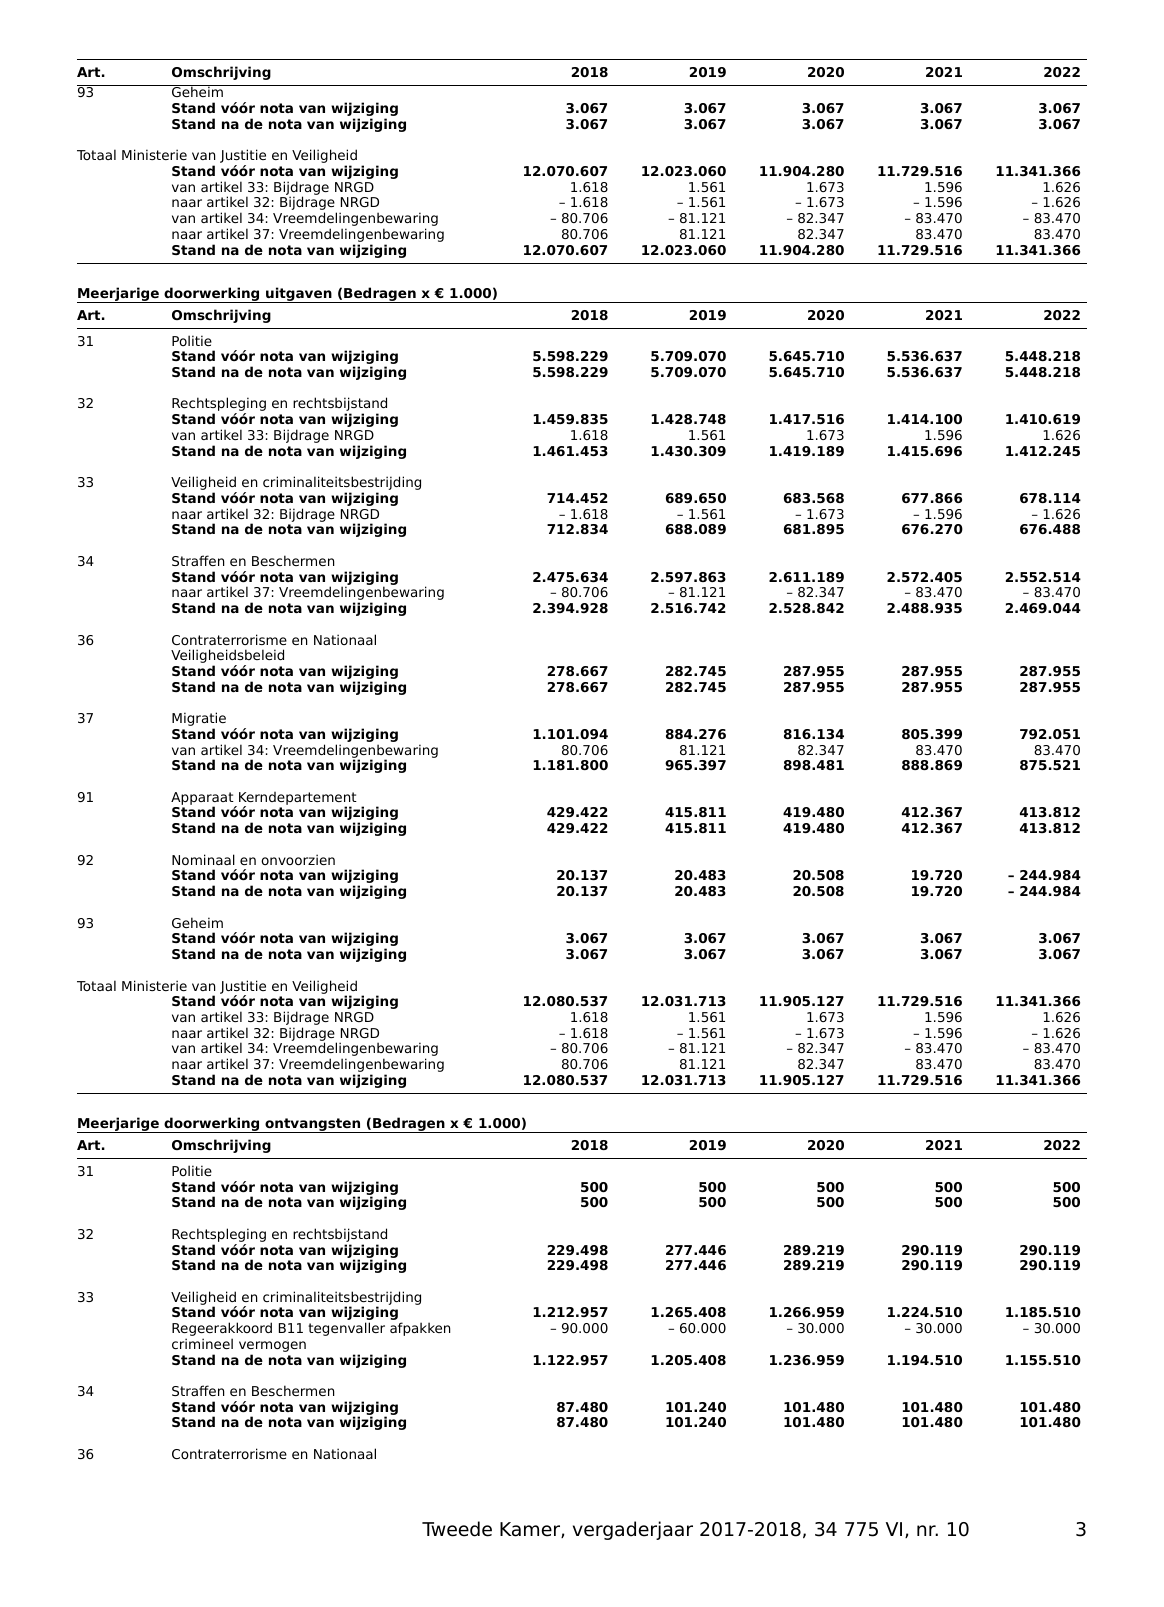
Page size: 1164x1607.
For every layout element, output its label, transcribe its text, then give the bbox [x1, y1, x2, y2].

table_cell 1.673 [732, 180, 850, 195]
table_cell 1.428.748 [614, 412, 732, 428]
table_cell – 1.618 [496, 1026, 614, 1041]
table_cell [614, 329, 732, 349]
table_cell [165, 538, 496, 554]
table_cell 12.070.607 [496, 164, 614, 179]
table_cell Stand vóór nota van wijziging [165, 931, 496, 947]
table_cell [165, 963, 496, 978]
table_cell 11.729.516 [850, 243, 968, 263]
table_cell 3.067 [850, 117, 968, 132]
table_cell [77, 900, 165, 915]
table_cell 2019 [614, 1133, 732, 1158]
table_cell 1.673 [732, 428, 850, 443]
table_header 2020 [732, 60, 850, 85]
table_cell [850, 148, 968, 164]
table_cell 290.119 [850, 1258, 968, 1274]
table_cell Stand vóór nota van wijziging [165, 1305, 496, 1321]
table_cell – 60.000 [614, 1321, 732, 1352]
table_cell – 81.121 [614, 585, 732, 601]
table_cell [77, 101, 165, 117]
table_cell Stand na de nota van wijziging [165, 1415, 496, 1431]
table_cell [850, 632, 968, 664]
table_cell [969, 695, 1087, 711]
table_cell [732, 538, 850, 554]
table_cell [732, 133, 850, 148]
table_cell 500 [496, 1195, 614, 1211]
table_cell 3.067 [732, 117, 850, 132]
table_cell 1.205.408 [614, 1353, 732, 1368]
table_cell – 30.000 [732, 1321, 850, 1352]
table_cell Migratie [165, 711, 496, 727]
table_cell [496, 133, 614, 148]
table_cell naar artikel 32: Bijdrage NRGD [165, 195, 496, 211]
table_cell Stand vóór nota van wijziging [165, 994, 496, 1010]
table_cell 287.955 [732, 680, 850, 695]
table_cell Politie [165, 329, 496, 349]
table_cell 11.904.280 [732, 164, 850, 179]
table_cell [850, 963, 968, 978]
table_cell [77, 821, 165, 837]
table_cell [77, 444, 165, 459]
table_cell 500 [496, 1179, 614, 1195]
table_cell 3.067 [850, 931, 968, 947]
table_cell [732, 617, 850, 632]
table_cell 92 [77, 853, 165, 868]
table_cell 1.415.696 [850, 444, 968, 459]
table_cell 277.446 [614, 1242, 732, 1258]
table_cell [77, 1211, 165, 1227]
table_cell [732, 1227, 850, 1242]
table_cell 500 [732, 1179, 850, 1195]
table_cell [77, 774, 165, 789]
table_cell [850, 790, 968, 805]
table_cell Stand na de nota van wijziging [165, 365, 496, 381]
table_cell [850, 1274, 968, 1289]
table_cell [77, 211, 165, 227]
table_cell [496, 396, 614, 412]
table_cell Rechtspleging en rechtsbijstand [165, 1227, 496, 1242]
table_cell [77, 1368, 165, 1384]
table_cell 83.470 [850, 227, 968, 242]
table_cell [732, 459, 850, 475]
table_cell 290.119 [969, 1242, 1087, 1258]
table_cell [496, 1159, 614, 1179]
table_cell [969, 1274, 1087, 1289]
table_cell [850, 133, 968, 148]
table_cell 32 [77, 1227, 165, 1242]
table_cell 1.626 [969, 428, 1087, 443]
table_cell 5.709.070 [614, 365, 732, 381]
table_cell 2018 [496, 303, 614, 328]
table_cell 5.709.070 [614, 349, 732, 365]
table_cell 91 [77, 790, 165, 805]
table_cell Art. [77, 303, 165, 328]
table_cell [77, 195, 165, 211]
table_cell [969, 632, 1087, 664]
table_cell 415.811 [614, 821, 732, 837]
table_cell Geheim [165, 86, 496, 101]
table_cell 37 [77, 711, 165, 727]
table_cell – 1.618 [496, 506, 614, 522]
table_cell Veiligheid en criminaliteitsbestrijding [165, 475, 496, 491]
table_cell [969, 1384, 1087, 1399]
table_cell 101.480 [969, 1415, 1087, 1431]
table_cell Stand vóór nota van wijziging [165, 664, 496, 679]
table_cell – 1.618 [496, 195, 614, 211]
table_cell [77, 180, 165, 195]
table_cell [614, 1384, 732, 1399]
table_cell 11.341.366 [969, 1073, 1087, 1093]
table_cell [77, 1321, 165, 1352]
table_cell Stand na de nota van wijziging [165, 243, 496, 263]
table_cell [969, 617, 1087, 632]
table_cell 290.119 [969, 1258, 1087, 1274]
table_cell 101.240 [614, 1400, 732, 1415]
table_cell 289.219 [732, 1258, 850, 1274]
table_cell [732, 837, 850, 852]
table_cell 287.955 [850, 664, 968, 679]
table_cell [969, 1431, 1087, 1447]
table_cell 413.812 [969, 805, 1087, 821]
table_cell [77, 164, 165, 179]
table_cell [732, 711, 850, 727]
table_cell [77, 743, 165, 758]
table_cell 282.745 [614, 664, 732, 679]
table_cell 11.729.516 [850, 994, 968, 1010]
table_cell [77, 1041, 165, 1057]
table_cell Rechtspleging en rechtsbijstand [165, 396, 496, 412]
table_cell [850, 774, 968, 789]
table_cell 2.572.405 [850, 569, 968, 585]
table_cell [614, 632, 732, 664]
table_cell 34 [77, 554, 165, 569]
table_cell 419.480 [732, 821, 850, 837]
table_cell [969, 396, 1087, 412]
table_cell 2.488.935 [850, 601, 968, 617]
table_cell [77, 459, 165, 475]
table_cell 36 [77, 1447, 165, 1462]
table_cell [496, 1227, 614, 1242]
table_cell 3.067 [732, 101, 850, 117]
table_cell 500 [614, 1179, 732, 1195]
table_cell 93 [77, 86, 165, 101]
table_cell [165, 900, 496, 915]
table_cell [496, 538, 614, 554]
table_cell [496, 617, 614, 632]
table_cell 34 [77, 1384, 165, 1399]
table_cell [732, 1159, 850, 1179]
table_cell – 81.121 [614, 211, 732, 227]
table_cell [496, 1447, 614, 1462]
table_cell [732, 554, 850, 569]
table_cell 1.419.189 [732, 444, 850, 459]
table_cell 82.347 [732, 743, 850, 758]
table_cell [614, 148, 732, 164]
table_cell Stand na de nota van wijziging [165, 821, 496, 837]
table_cell [496, 774, 614, 789]
table_cell 282.745 [614, 680, 732, 695]
table_cell [77, 601, 165, 617]
table_cell [850, 329, 968, 349]
table_cell [732, 790, 850, 805]
table_cell 11.729.516 [850, 164, 968, 179]
table_cell [77, 1305, 165, 1321]
table_cell [77, 1179, 165, 1195]
table_cell – 80.706 [496, 585, 614, 601]
table_cell – 1.561 [614, 506, 732, 522]
table_cell [496, 632, 614, 664]
table_cell 19.720 [850, 868, 968, 884]
table_cell [496, 1431, 614, 1447]
table_cell [850, 1290, 968, 1305]
table_cell 2.552.514 [969, 569, 1087, 585]
table_cell [732, 396, 850, 412]
table_cell [77, 491, 165, 506]
table_cell Omschrijving [165, 1133, 496, 1158]
table_cell 20.137 [496, 868, 614, 884]
table_cell 5.536.637 [850, 349, 968, 365]
table_cell Straffen en Beschermen [165, 1384, 496, 1399]
table_header 2019 [614, 60, 732, 85]
table_cell 33 [77, 475, 165, 491]
table_cell 3.067 [732, 931, 850, 947]
table_cell 5.598.229 [496, 349, 614, 365]
table_cell 1.194.510 [850, 1353, 968, 1368]
table_cell 1.626 [969, 1010, 1087, 1026]
table_cell 500 [850, 1195, 968, 1211]
table_cell 1.265.408 [614, 1305, 732, 1321]
table_cell 1.596 [850, 180, 968, 195]
table_cell [165, 617, 496, 632]
table_cell Stand na de nota van wijziging [165, 680, 496, 695]
table_cell [969, 133, 1087, 148]
table_cell [77, 758, 165, 774]
table_cell 87.480 [496, 1415, 614, 1431]
table_cell [732, 381, 850, 396]
table_cell 287.955 [850, 680, 968, 695]
table_cell [969, 963, 1087, 978]
table_cell Stand vóór nota van wijziging [165, 1242, 496, 1258]
table_cell [614, 978, 732, 994]
table_cell [732, 900, 850, 915]
table_cell 1.266.959 [732, 1305, 850, 1321]
table_cell [969, 711, 1087, 727]
table_cell 32 [77, 396, 165, 412]
table_cell 3.067 [969, 931, 1087, 947]
table_cell [969, 1227, 1087, 1242]
table_cell [77, 1057, 165, 1073]
table_cell [77, 884, 165, 900]
table_cell 805.399 [850, 727, 968, 742]
table_cell [77, 117, 165, 132]
table_cell [165, 1431, 496, 1447]
table_cell 20.483 [614, 884, 732, 900]
table_cell 80.706 [496, 227, 614, 242]
table_cell naar artikel 32: Bijdrage NRGD [165, 506, 496, 522]
table_cell [969, 790, 1087, 805]
table_cell Stand na de nota van wijziging [165, 758, 496, 774]
table_cell [496, 915, 614, 931]
table_cell 3.067 [614, 101, 732, 117]
table_header Art. [77, 60, 165, 85]
table_cell [165, 1274, 496, 1289]
table_cell 11.729.516 [850, 1073, 968, 1093]
table_cell Stand vóór nota van wijziging [165, 805, 496, 821]
table_cell 681.895 [732, 522, 850, 538]
table_cell [496, 1290, 614, 1305]
table_cell [614, 381, 732, 396]
table_cell 875.521 [969, 758, 1087, 774]
table_cell 81.121 [614, 1057, 732, 1073]
table_cell 1.212.957 [496, 1305, 614, 1321]
table_cell 714.452 [496, 491, 614, 506]
table_cell [496, 790, 614, 805]
table_cell 36 [77, 632, 165, 664]
table_cell [77, 947, 165, 963]
table_cell Stand na de nota van wijziging [165, 1073, 496, 1093]
table_cell 101.480 [850, 1415, 968, 1431]
table_cell [850, 1159, 968, 1179]
table_cell [969, 86, 1087, 101]
table_cell Omschrijving [165, 303, 496, 328]
table_cell Contraterrorisme en Nationaal [165, 1447, 496, 1462]
table_cell Totaal Ministerie van Justitie en Veiligheid [77, 978, 496, 994]
table_cell 101.480 [732, 1415, 850, 1431]
table_cell 1.122.957 [496, 1353, 614, 1368]
table_cell [732, 963, 850, 978]
table_cell [732, 632, 850, 664]
table_cell 83.470 [969, 1057, 1087, 1073]
table_cell [614, 538, 732, 554]
table_cell van artikel 33: Bijdrage NRGD [165, 1010, 496, 1026]
table_cell – 1.626 [969, 195, 1087, 211]
table_cell van artikel 33: Bijdrage NRGD [165, 428, 496, 443]
table_cell Regeerakkoord B11 tegenvaller afpakken crimineel vermogen [165, 1321, 496, 1352]
table_cell 1.618 [496, 1010, 614, 1026]
table_cell [614, 853, 732, 868]
table_cell – 83.470 [969, 585, 1087, 601]
table_cell 287.955 [969, 680, 1087, 695]
table_cell 676.488 [969, 522, 1087, 538]
table_cell 3.067 [496, 101, 614, 117]
table_cell Apparaat Kerndepartement [165, 790, 496, 805]
table_cell [614, 963, 732, 978]
table_cell 82.347 [732, 227, 850, 242]
table_cell Stand na de nota van wijziging [165, 117, 496, 132]
table_cell [614, 1368, 732, 1384]
table_cell 101.480 [969, 1400, 1087, 1415]
table_cell 2.516.742 [614, 601, 732, 617]
table_cell [850, 538, 968, 554]
table_cell 3.067 [496, 117, 614, 132]
table_cell 1.461.453 [496, 444, 614, 459]
table_cell [496, 1368, 614, 1384]
table_cell Stand vóór nota van wijziging [165, 868, 496, 884]
table_cell 3.067 [614, 117, 732, 132]
table_cell [77, 506, 165, 522]
table_cell [77, 227, 165, 242]
table_cell [77, 1242, 165, 1258]
table_cell 2.475.634 [496, 569, 614, 585]
table_cell [732, 1274, 850, 1289]
table_cell [77, 1274, 165, 1289]
table_cell – 83.470 [850, 211, 968, 227]
table_cell [969, 1159, 1087, 1179]
table_cell [496, 381, 614, 396]
table_cell 965.397 [614, 758, 732, 774]
table_cell [77, 1400, 165, 1415]
table_cell van artikel 34: Vreemdelingenbewaring [165, 1041, 496, 1057]
table_cell [77, 428, 165, 443]
table_cell 3.067 [969, 117, 1087, 132]
table_cell 3.067 [732, 947, 850, 963]
table_cell 1.410.619 [969, 412, 1087, 428]
table_cell [850, 459, 968, 475]
table_cell [496, 711, 614, 727]
table_cell [732, 774, 850, 789]
table_cell [614, 774, 732, 789]
table_cell [614, 1274, 732, 1289]
table_cell 419.480 [732, 805, 850, 821]
table_cell [850, 711, 968, 727]
table_cell 278.667 [496, 680, 614, 695]
table_cell 888.869 [850, 758, 968, 774]
table_cell van artikel 34: Vreemdelingenbewaring [165, 211, 496, 227]
table_cell – 82.347 [732, 585, 850, 601]
table_cell 413.812 [969, 821, 1087, 837]
table_cell [969, 475, 1087, 491]
table_cell [850, 1227, 968, 1242]
table_cell [614, 554, 732, 569]
table_cell 83.470 [850, 1057, 968, 1073]
table_cell 2018 [496, 1133, 614, 1158]
table_cell [969, 381, 1087, 396]
table_cell 2020 [732, 303, 850, 328]
table_cell 429.422 [496, 805, 614, 821]
table_cell [850, 396, 968, 412]
table_cell [77, 412, 165, 428]
table_cell 429.422 [496, 821, 614, 837]
table_cell – 30.000 [969, 1321, 1087, 1352]
table_cell [969, 538, 1087, 554]
table_cell Stand na de nota van wijziging [165, 884, 496, 900]
table_cell [614, 617, 732, 632]
table_cell Stand na de nota van wijziging [165, 1353, 496, 1368]
table_cell 5.536.637 [850, 365, 968, 381]
table_cell 12.031.713 [614, 1073, 732, 1093]
table_cell – 1.596 [850, 1026, 968, 1041]
table_cell [77, 931, 165, 947]
table_cell 20.483 [614, 868, 732, 884]
table_cell 5.448.218 [969, 349, 1087, 365]
table_cell 2.394.928 [496, 601, 614, 617]
table_cell [614, 459, 732, 475]
table_cell [496, 554, 614, 569]
table_cell 1.626 [969, 180, 1087, 195]
table_cell 500 [969, 1195, 1087, 1211]
table_cell [614, 396, 732, 412]
table_cell [165, 459, 496, 475]
table_cell 1.224.510 [850, 1305, 968, 1321]
table_cell [732, 1447, 850, 1462]
table_cell 500 [969, 1179, 1087, 1195]
table_cell Art. [77, 1133, 165, 1158]
table_cell 80.706 [496, 1057, 614, 1073]
table_cell 229.498 [496, 1258, 614, 1274]
table_cell [850, 837, 968, 852]
table_cell naar artikel 37: Vreemdelingenbewaring [165, 1057, 496, 1073]
table_cell [969, 774, 1087, 789]
table_cell [77, 1258, 165, 1274]
table_cell – 83.470 [850, 585, 968, 601]
table_cell [496, 853, 614, 868]
table_cell 1.185.510 [969, 1305, 1087, 1321]
table_cell [969, 915, 1087, 931]
table_cell – 244.984 [969, 868, 1087, 884]
table_cell [614, 711, 732, 727]
table_cell 1.412.245 [969, 444, 1087, 459]
table_cell 3.067 [496, 947, 614, 963]
table_cell [77, 994, 165, 1010]
table_cell 3.067 [614, 947, 732, 963]
table_cell Straffen en Beschermen [165, 554, 496, 569]
table_cell [732, 1431, 850, 1447]
table_cell Veiligheid en criminaliteitsbestrijding [165, 1290, 496, 1305]
table_cell [496, 978, 614, 994]
table_cell – 81.121 [614, 1041, 732, 1057]
table_cell [969, 1211, 1087, 1227]
table_cell [969, 1368, 1087, 1384]
table_cell – 1.673 [732, 1026, 850, 1041]
table_cell 83.470 [969, 743, 1087, 758]
table_cell Stand vóór nota van wijziging [165, 101, 496, 117]
table_cell – 1.561 [614, 195, 732, 211]
table_cell [850, 978, 968, 994]
table_cell [732, 1384, 850, 1399]
table_cell 229.498 [496, 1242, 614, 1258]
table_cell [496, 1274, 614, 1289]
table_cell naar artikel 32: Bijdrage NRGD [165, 1026, 496, 1041]
table_cell [165, 1211, 496, 1227]
table_cell [77, 1010, 165, 1026]
table_cell 101.480 [732, 1400, 850, 1415]
table_cell 289.219 [732, 1242, 850, 1258]
table_cell 82.347 [732, 1057, 850, 1073]
table_cell 712.834 [496, 522, 614, 538]
table_cell 1.618 [496, 428, 614, 443]
table_cell [614, 837, 732, 852]
table_cell [850, 1447, 968, 1462]
table_cell 5.645.710 [732, 365, 850, 381]
table_cell 676.270 [850, 522, 968, 538]
table_cell 500 [614, 1195, 732, 1211]
table_cell 688.089 [614, 522, 732, 538]
table_cell [614, 900, 732, 915]
table_cell [165, 695, 496, 711]
table_cell 31 [77, 1159, 165, 1179]
table_cell [614, 915, 732, 931]
table_cell [969, 148, 1087, 164]
table_cell naar artikel 37: Vreemdelingenbewaring [165, 227, 496, 242]
table_cell 816.134 [732, 727, 850, 742]
table_cell Stand vóór nota van wijziging [165, 349, 496, 365]
table_cell 683.568 [732, 491, 850, 506]
table_cell [496, 695, 614, 711]
table_cell 1.430.309 [614, 444, 732, 459]
table_cell 20.508 [732, 868, 850, 884]
table_cell [496, 1384, 614, 1399]
table_header Meerjarige doorwerking uitgaven (Bedragen x € 1.000) [77, 286, 1087, 302]
table_cell [614, 1447, 732, 1462]
table_cell [732, 853, 850, 868]
table_cell 1.459.835 [496, 412, 614, 428]
table_cell [850, 554, 968, 569]
table_cell – 244.984 [969, 884, 1087, 900]
table_cell [165, 381, 496, 396]
table_cell [77, 1415, 165, 1431]
table_cell 2.469.044 [969, 601, 1087, 617]
table_cell 1.417.516 [732, 412, 850, 428]
table_cell 2022 [969, 1133, 1087, 1158]
table_cell [77, 680, 165, 695]
table_cell – 1.673 [732, 506, 850, 522]
table_cell – 83.470 [969, 211, 1087, 227]
table_cell Politie [165, 1159, 496, 1179]
table_cell [732, 1211, 850, 1227]
table_cell [732, 86, 850, 101]
table_cell Totaal Ministerie van Justitie en Veiligheid [77, 148, 496, 164]
table_cell [732, 329, 850, 349]
table_cell Stand na de nota van wijziging [165, 947, 496, 963]
table_cell 287.955 [732, 664, 850, 679]
table_cell – 90.000 [496, 1321, 614, 1352]
table_cell 412.367 [850, 805, 968, 821]
table_cell 11.341.366 [969, 164, 1087, 179]
table_cell 1.155.510 [969, 1353, 1087, 1368]
table_cell 1.618 [496, 180, 614, 195]
table_cell Geheim [165, 915, 496, 931]
table_header 2022 [969, 60, 1087, 85]
table_cell [732, 695, 850, 711]
table_cell [77, 1431, 165, 1447]
table_cell [732, 1368, 850, 1384]
table_cell van artikel 34: Vreemdelingenbewaring [165, 743, 496, 758]
table_cell [165, 1368, 496, 1384]
table_cell 2021 [850, 303, 968, 328]
table_header Omschrijving [165, 60, 496, 85]
table_cell – 1.596 [850, 506, 968, 522]
table_cell [969, 459, 1087, 475]
table_cell 2.597.863 [614, 569, 732, 585]
table_cell [969, 329, 1087, 349]
table_cell [969, 853, 1087, 868]
table_cell 11.904.280 [732, 243, 850, 263]
table_cell 83.470 [850, 743, 968, 758]
table_cell 80.706 [496, 743, 614, 758]
table_cell 1.561 [614, 1010, 732, 1026]
table_cell 81.121 [614, 227, 732, 242]
table_cell [614, 1431, 732, 1447]
table_cell 278.667 [496, 664, 614, 679]
table_cell Contraterrorisme en Nationaal Veiligheidsbeleid [165, 632, 496, 664]
table_cell 33 [77, 1290, 165, 1305]
table_cell 2.528.842 [732, 601, 850, 617]
table_cell [77, 963, 165, 978]
table_cell 12.023.060 [614, 243, 732, 263]
table_cell Stand na de nota van wijziging [165, 444, 496, 459]
table_cell [614, 1290, 732, 1305]
table_cell 5.448.218 [969, 365, 1087, 381]
table_cell – 30.000 [850, 1321, 968, 1352]
table_cell [77, 569, 165, 585]
table_cell [850, 1211, 968, 1227]
table_cell – 82.347 [732, 211, 850, 227]
table_cell [77, 664, 165, 679]
table_cell [77, 868, 165, 884]
table_cell Stand vóór nota van wijziging [165, 1179, 496, 1195]
table_cell 3.067 [850, 101, 968, 117]
table_cell [165, 837, 496, 852]
table_cell 1.596 [850, 1010, 968, 1026]
table_cell 689.650 [614, 491, 732, 506]
table_cell [77, 381, 165, 396]
table_cell [77, 727, 165, 742]
table_header Meerjarige doorwerking ontvangsten (Bedragen x € 1.000) [77, 1116, 1087, 1132]
table_cell [77, 1026, 165, 1041]
table_cell 792.051 [969, 727, 1087, 742]
table_cell 101.240 [614, 1415, 732, 1431]
table_cell [850, 695, 968, 711]
table_cell 277.446 [614, 1258, 732, 1274]
table_cell – 80.706 [496, 1041, 614, 1057]
table_cell 898.481 [732, 758, 850, 774]
table_cell 12.031.713 [614, 994, 732, 1010]
table_cell 412.367 [850, 821, 968, 837]
table_cell [850, 900, 968, 915]
table_cell [850, 853, 968, 868]
table_cell 2.611.189 [732, 569, 850, 585]
table_cell [165, 133, 496, 148]
table_cell 1.561 [614, 180, 732, 195]
table_cell 83.470 [969, 227, 1087, 242]
table_cell – 1.673 [732, 195, 850, 211]
table_cell 1.101.094 [496, 727, 614, 742]
table_cell 11.905.127 [732, 994, 850, 1010]
table_cell 93 [77, 915, 165, 931]
table_cell 2020 [732, 1133, 850, 1158]
table_cell [969, 978, 1087, 994]
table_header 2018 [496, 60, 614, 85]
table_cell [850, 1431, 968, 1447]
table_cell [969, 1290, 1087, 1305]
table_cell 3.067 [496, 931, 614, 947]
table_cell 500 [732, 1195, 850, 1211]
table_cell [77, 1195, 165, 1211]
table_cell 101.480 [850, 1400, 968, 1415]
table_cell [496, 459, 614, 475]
table_cell – 1.626 [969, 506, 1087, 522]
table_cell 5.645.710 [732, 349, 850, 365]
table_cell [732, 978, 850, 994]
table_cell 11.905.127 [732, 1073, 850, 1093]
table_cell [850, 1368, 968, 1384]
table_cell [969, 900, 1087, 915]
table_cell [77, 349, 165, 365]
table_cell 11.341.366 [969, 243, 1087, 263]
table_cell [77, 365, 165, 381]
table_cell [77, 522, 165, 538]
table_cell 12.080.537 [496, 1073, 614, 1093]
table_cell 19.720 [850, 884, 968, 900]
table_cell [850, 617, 968, 632]
table_cell 884.276 [614, 727, 732, 742]
table_cell [496, 963, 614, 978]
table_cell 1.414.100 [850, 412, 968, 428]
table_cell [614, 475, 732, 491]
table_cell van artikel 33: Bijdrage NRGD [165, 180, 496, 195]
table_cell – 80.706 [496, 211, 614, 227]
table_cell [850, 475, 968, 491]
table_cell 678.114 [969, 491, 1087, 506]
table_cell 677.866 [850, 491, 968, 506]
table_cell [969, 837, 1087, 852]
table_cell [165, 774, 496, 789]
table_cell [732, 1290, 850, 1305]
table_cell [732, 475, 850, 491]
table_cell 1.181.800 [496, 758, 614, 774]
table_cell 2022 [969, 303, 1087, 328]
table_cell [614, 1227, 732, 1242]
table_cell 20.137 [496, 884, 614, 900]
table_cell [850, 915, 968, 931]
table_cell 287.955 [969, 664, 1087, 679]
table_cell [77, 617, 165, 632]
table_cell [614, 790, 732, 805]
table_cell 12.080.537 [496, 994, 614, 1010]
table_cell 2019 [614, 303, 732, 328]
table_cell [732, 915, 850, 931]
table_cell [496, 475, 614, 491]
table_cell – 83.470 [850, 1041, 968, 1057]
table_cell 415.811 [614, 805, 732, 821]
table_cell 1.596 [850, 428, 968, 443]
table_header 2021 [850, 60, 968, 85]
table_cell Stand na de nota van wijziging [165, 601, 496, 617]
table_cell Stand vóór nota van wijziging [165, 727, 496, 742]
table_cell 87.480 [496, 1400, 614, 1415]
table_cell 12.023.060 [614, 164, 732, 179]
table_cell [614, 133, 732, 148]
table_cell 81.121 [614, 743, 732, 758]
table_cell 1.236.959 [732, 1353, 850, 1368]
table_cell – 1.561 [614, 1026, 732, 1041]
table_cell [614, 1211, 732, 1227]
table_cell [850, 1384, 968, 1399]
table_cell Stand vóór nota van wijziging [165, 412, 496, 428]
table_cell Stand vóór nota van wijziging [165, 569, 496, 585]
table_cell [496, 837, 614, 852]
table_cell – 83.470 [969, 1041, 1087, 1057]
table_cell [77, 538, 165, 554]
table_cell [77, 805, 165, 821]
table_cell [496, 1211, 614, 1227]
table_cell Stand vóór nota van wijziging [165, 1400, 496, 1415]
table_cell 20.508 [732, 884, 850, 900]
table_cell [614, 695, 732, 711]
table_cell Stand na de nota van wijziging [165, 1195, 496, 1211]
table_cell [77, 243, 165, 263]
table_cell [496, 86, 614, 101]
table_cell 3.067 [969, 101, 1087, 117]
table_cell Stand na de nota van wijziging [165, 522, 496, 538]
table_cell 31 [77, 329, 165, 349]
table_cell [969, 554, 1087, 569]
table_cell [77, 1073, 165, 1093]
table_cell [732, 148, 850, 164]
table_cell [77, 695, 165, 711]
table_cell [496, 900, 614, 915]
table_cell 2021 [850, 1133, 968, 1158]
table_cell 3.067 [614, 931, 732, 947]
table_cell 500 [850, 1179, 968, 1195]
table_cell naar artikel 37: Vreemdelingenbewaring [165, 585, 496, 601]
table_cell 3.067 [969, 947, 1087, 963]
table_cell [496, 329, 614, 349]
table_cell [77, 585, 165, 601]
table_cell Stand vóór nota van wijziging [165, 491, 496, 506]
table_cell 1.561 [614, 428, 732, 443]
table_cell [77, 837, 165, 852]
table_cell 12.070.607 [496, 243, 614, 263]
table_cell 11.341.366 [969, 994, 1087, 1010]
table_cell 3.067 [850, 947, 968, 963]
table_cell 1.673 [732, 1010, 850, 1026]
table_cell – 82.347 [732, 1041, 850, 1057]
table_cell Stand na de nota van wijziging [165, 1258, 496, 1274]
table_cell [77, 133, 165, 148]
table_cell 5.598.229 [496, 365, 614, 381]
table_cell – 1.626 [969, 1026, 1087, 1041]
table_cell [496, 148, 614, 164]
table_cell 290.119 [850, 1242, 968, 1258]
table_cell [850, 381, 968, 396]
table_cell [77, 1353, 165, 1368]
table_cell Stand vóór nota van wijziging [165, 164, 496, 179]
table_cell [614, 1159, 732, 1179]
table_cell [614, 86, 732, 101]
table_cell – 1.596 [850, 195, 968, 211]
table_cell Nominaal en onvoorzien [165, 853, 496, 868]
table_cell [969, 1447, 1087, 1462]
table_cell [850, 86, 968, 101]
